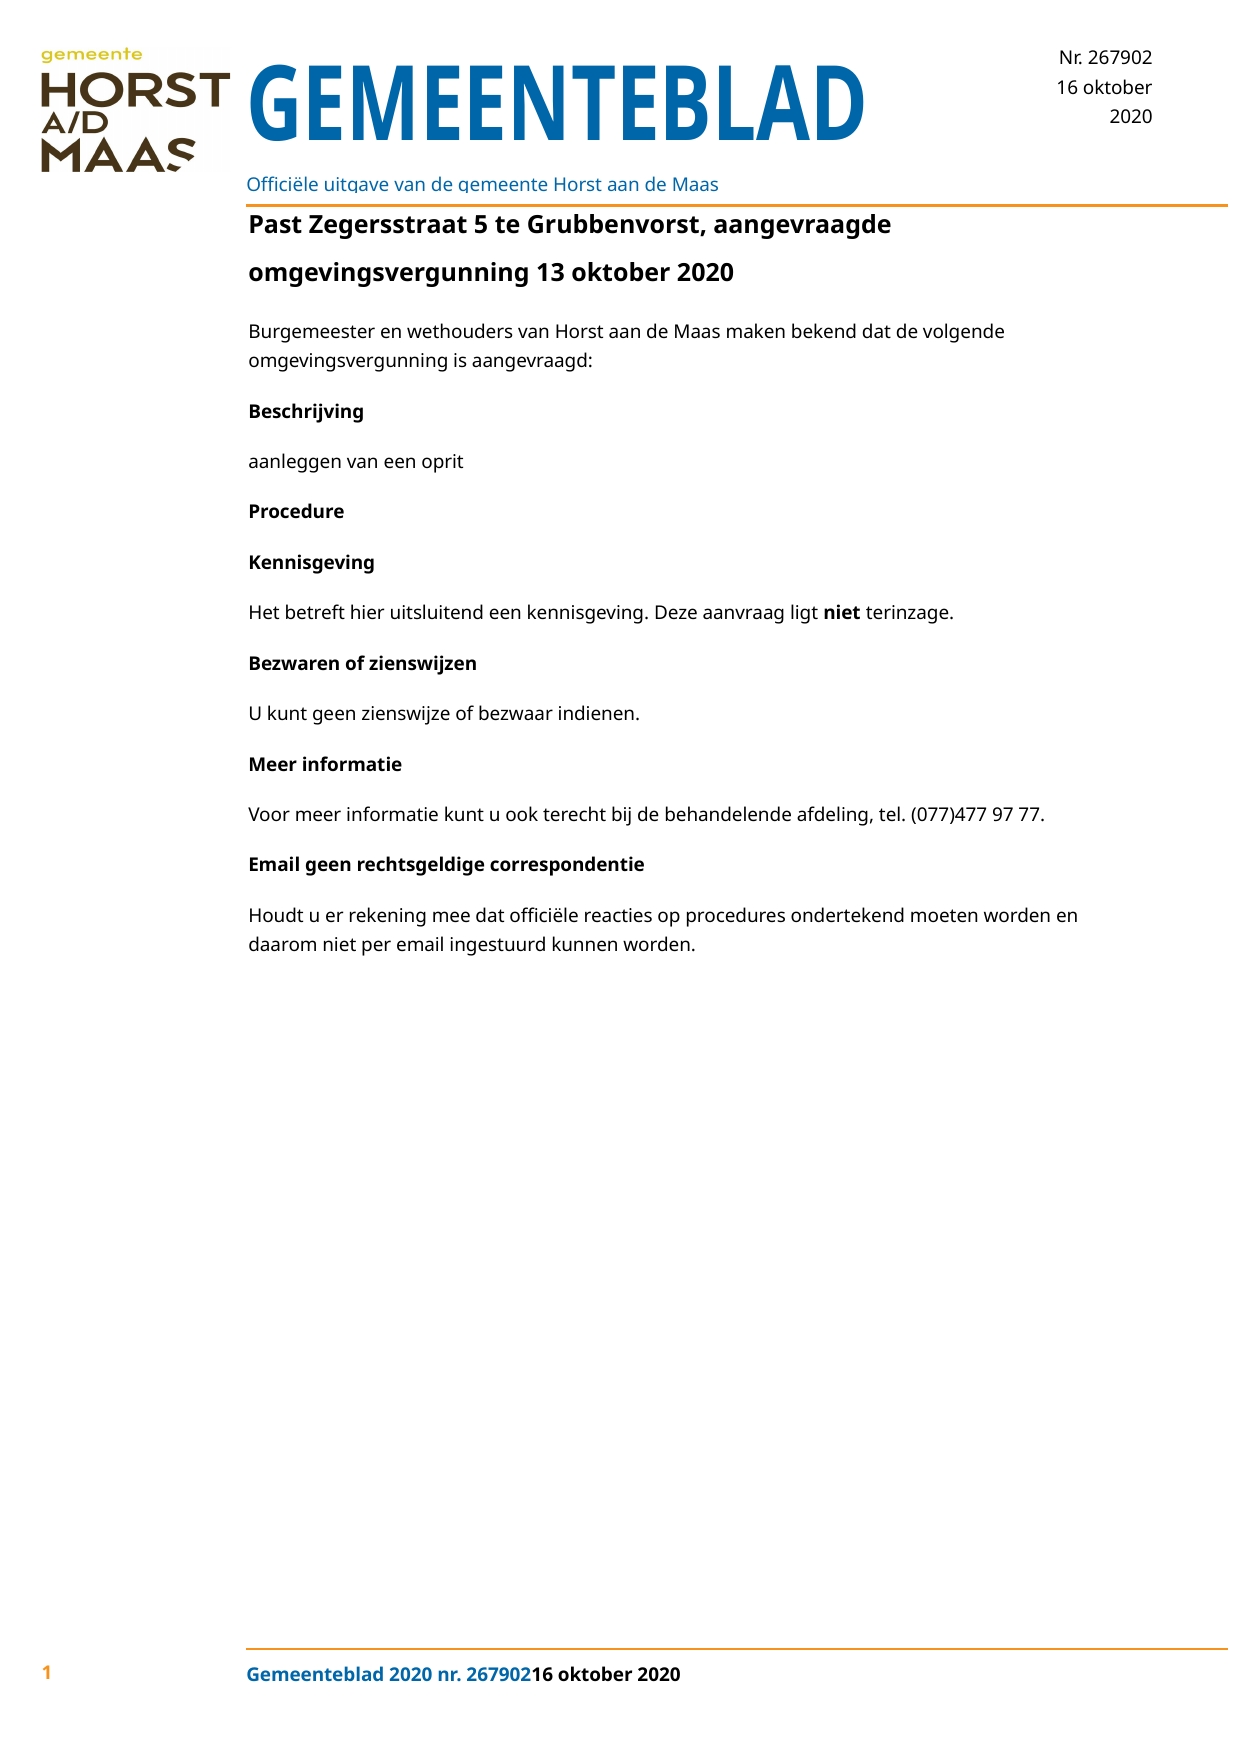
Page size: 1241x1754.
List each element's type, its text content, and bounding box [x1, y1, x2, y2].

text Houdt u er rekening mee dat officiële reacties op procedures ondertekend moeten worden en daarom niet per email ingestuurd kunnen worden. [248, 902, 1152, 957]
text Bezwaren of zienswijzen [248, 650, 1152, 676]
text aanleggen van een oprit [248, 448, 1152, 474]
text Meer informatie [248, 751, 1152, 777]
text Kennisgeving [248, 549, 1152, 575]
text Procedure [248, 499, 1152, 524]
text U kunt geen zienswijze of bezwaar indienen. [248, 700, 1152, 726]
text Voor meer informatie kunt u ook terecht bij de behandelende afdeling, tel. (077)477 97 77. [248, 801, 1152, 827]
picture [41, 47, 231, 172]
text Beschrijving [248, 398, 1152, 424]
text Het betreft hier uitsluitend een kennisgeving. Deze aanvraag ligt niet terinzage. [248, 599, 1152, 625]
text Email geen rechtsgeldige correspondentie [248, 852, 1152, 877]
text Past Zegersstraat 5 te Grubbenvorst, aangevraagde omgevingsvergunning 13 oktober 2020 [248, 207, 1152, 288]
text Burgemeester en wethouders van Horst aan de Maas maken bekend dat de volgende omgevingsvergunning is aangevraagd: [248, 318, 1152, 373]
